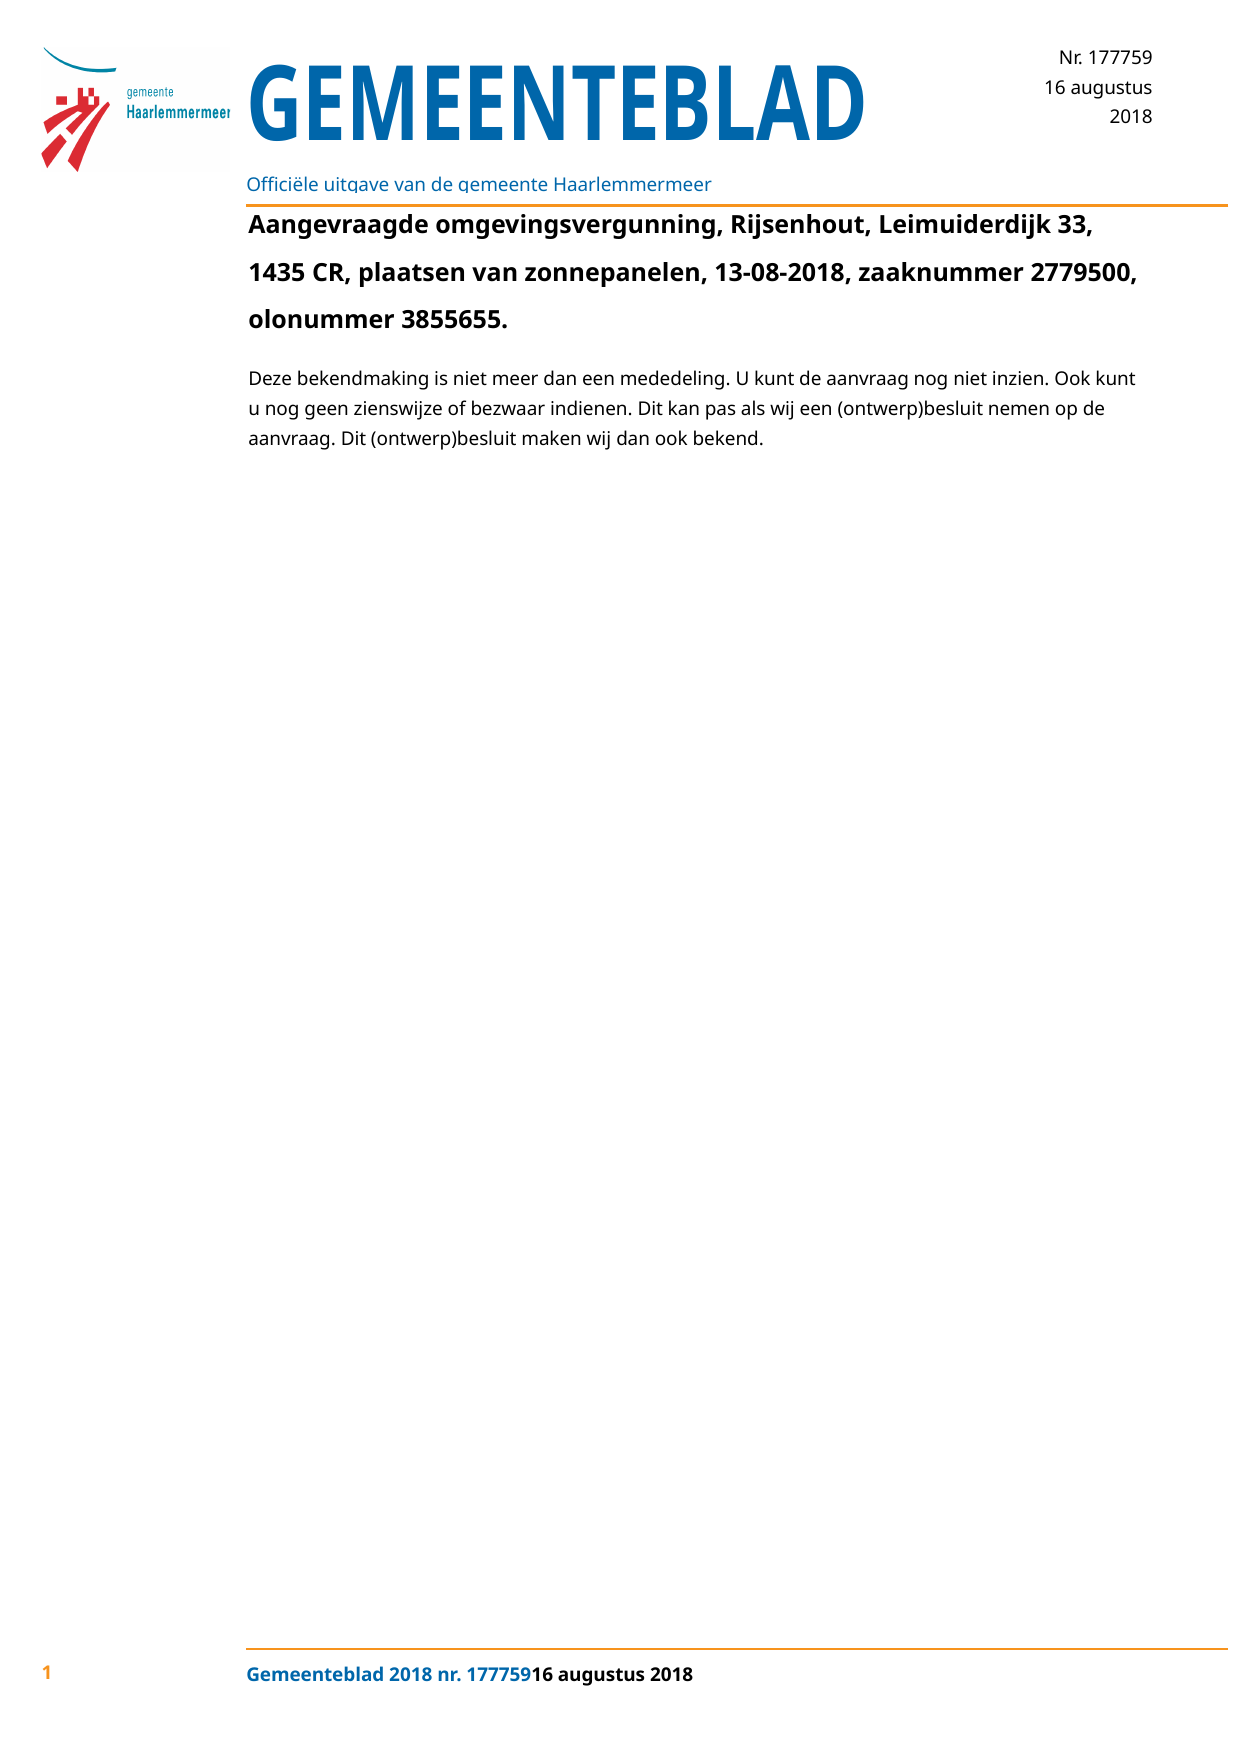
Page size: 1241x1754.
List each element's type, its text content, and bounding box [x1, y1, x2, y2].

picture [41, 47, 231, 172]
text Deze bekendmaking is niet meer dan een mededeling. U kunt de aanvraag nog niet inzien. Ook kunt u nog geen zienswijze of bezwaar indienen. Dit kan pas als wij een (ontwerp)besluit nemen op de aanvraag. Dit (ontwerp)besluit maken wij dan ook bekend. [248, 366, 1152, 450]
text Aangevraagde omgevingsvergunning, Rijsenhout, Leimuiderdijk 33, 1435 CR, plaatsen van zonnepanelen, 13-08-2018, zaaknummer 2779500, olonummer 3855655. [248, 207, 1152, 336]
